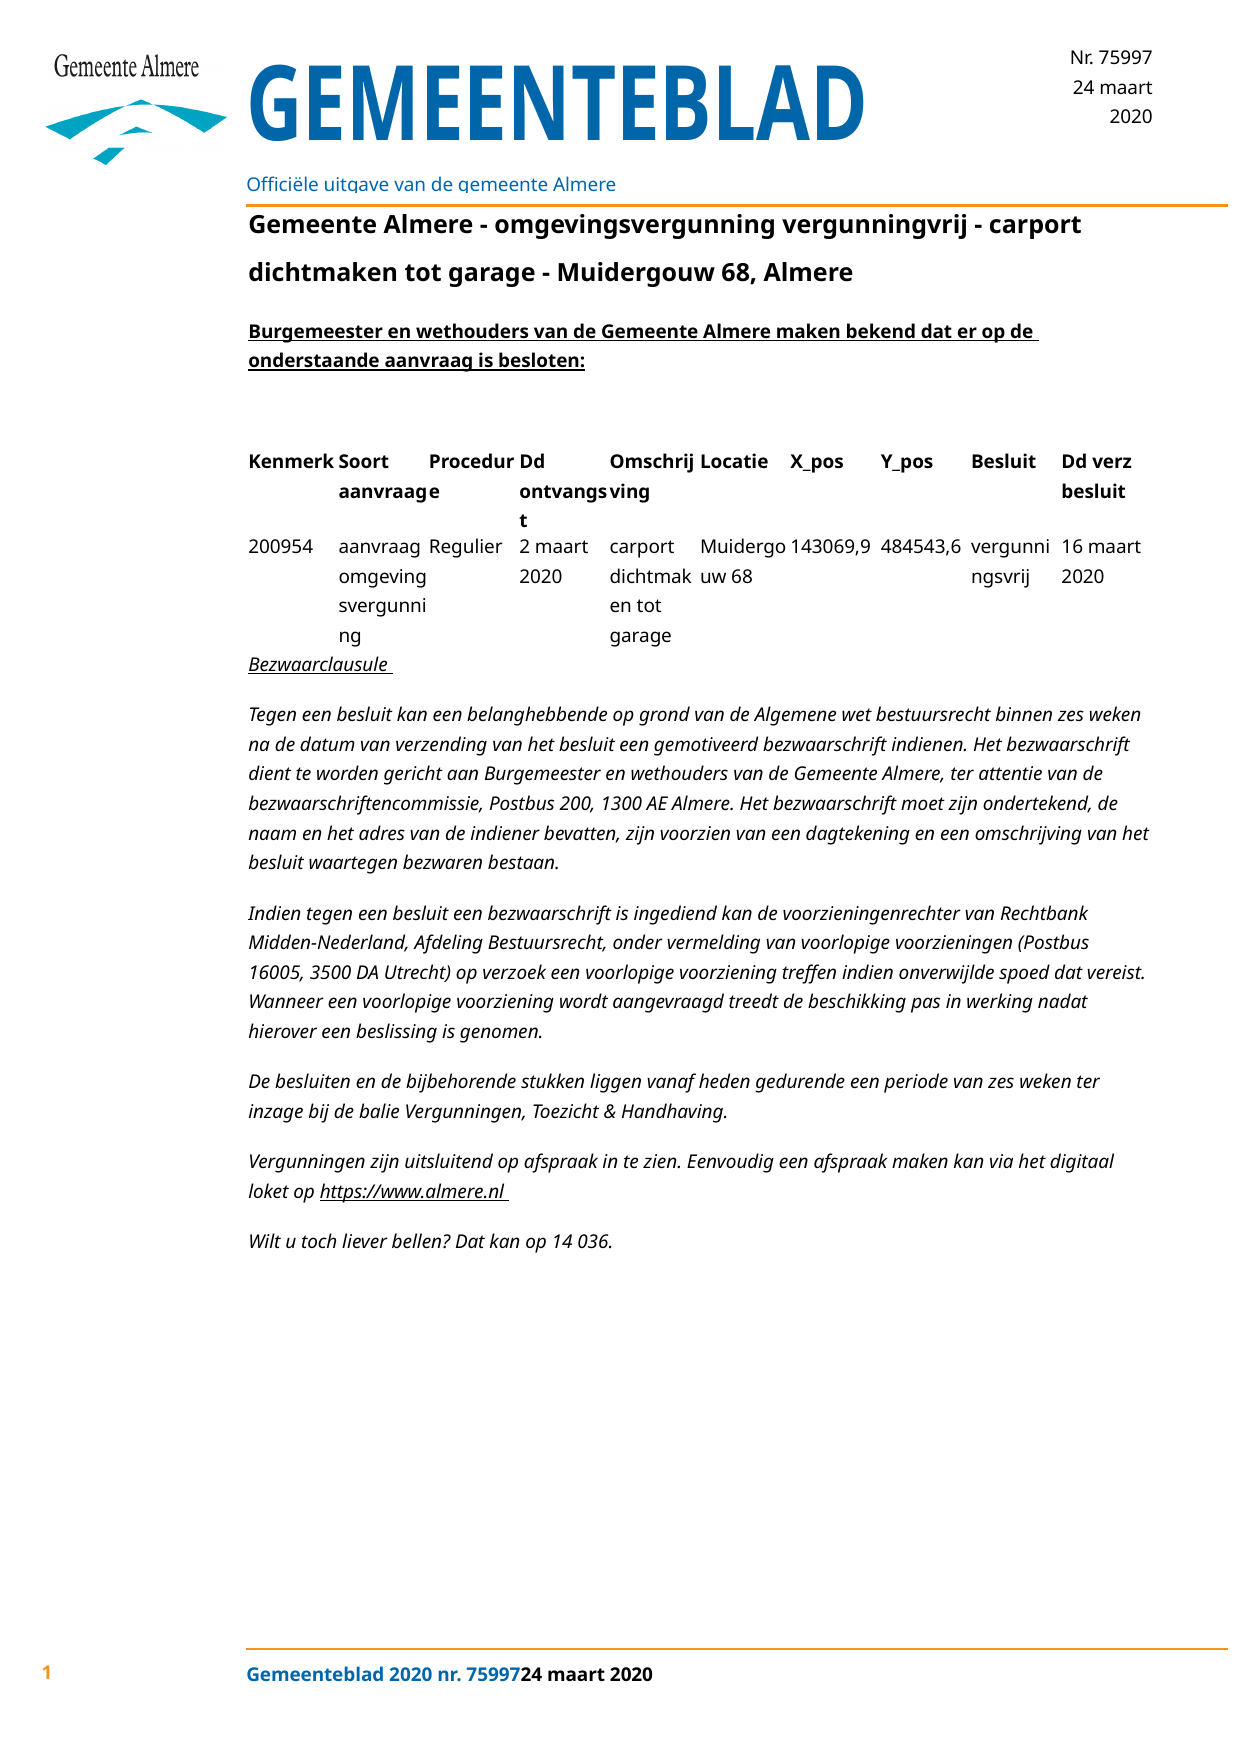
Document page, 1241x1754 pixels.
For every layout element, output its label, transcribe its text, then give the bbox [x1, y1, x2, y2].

text Vergunningen zijn uitsluitend op afspraak in te zien. Eenvoudig een afspraak maken kan via het digitaal loket op https://www.almere.nl [248, 1148, 1152, 1204]
text De besluiten en de bijbehorende stukken liggen vanaf heden gedurende een periode van zes weken ter inzage bij de balie Vergunningen, Toezicht & Handhaving. [248, 1068, 1152, 1124]
text Indien tegen een besluit een bezwaarschrift is ingediend kan de voorzieningenrechter van Rechtbank Midden-Nederland, Afdeling Bestuursrecht, onder vermelding van voorlopige voorzieningen (Postbus 16005, 3500 DA Utrecht) op verzoek een voorlopige voorziening treffen indien onverwijlde spoed dat vereist. Wanneer een voorlopige voorziening wordt aangevraagd treedt de beschikking pas in werking nadat hierover een beslissing is genomen. [248, 900, 1152, 1044]
table_cell Muidergouw 68 [700, 533, 790, 648]
table_header Procedure [429, 449, 519, 533]
table_cell vergunningsvrij [971, 533, 1061, 648]
table_header Besluit [971, 449, 1061, 533]
text Gemeente Almere - omgevingsvergunning vergunningvrij - carport dichtmaken tot garage - Muidergouw 68, Almere [248, 207, 1152, 288]
table_header Soort aanvraag [338, 449, 429, 533]
text Tegen een besluit kan een belanghebbende op grond van de Algemene wet bestuursrecht binnen zes weken na de datum van verzending van het besluit een gemotiveerd bezwaarschrift indienen. Het bezwaarschrift dient te worden gericht aan Burgemeester en wethouders van de Gemeente Almere, ter attentie van de bezwaarschriftencommissie, Postbus 200, 1300 AE Almere. Het bezwaarschrift moet zijn ondertekend, de naam en het adres van de indiener bevatten, zijn voorzien van een dagtekening en een omschrijving van het besluit waartegen bezwaren bestaan. [248, 701, 1152, 875]
table_cell carport dichtmaken tot garage [609, 533, 700, 648]
table_cell 143069,9 [790, 533, 881, 648]
table_header Locatie [700, 449, 790, 533]
picture [41, 47, 231, 172]
table_header Y_pos [881, 449, 971, 533]
table_cell Regulier [429, 533, 519, 648]
table_cell 16 maart 2020 [1061, 533, 1152, 648]
text Burgemeester en wethouders van de Gemeente Almere maken bekend dat er op de onderstaande aanvraag is besloten: [248, 318, 1152, 373]
table_cell 200954 [248, 533, 338, 648]
table_header Omschrijving [609, 449, 700, 533]
table_header Dd ontvangst [519, 449, 609, 533]
table_header X_pos [790, 449, 881, 533]
table_header Dd verz besluit [1061, 449, 1152, 533]
table_cell 2 maart 2020 [519, 533, 609, 648]
table_cell 484543,6 [881, 533, 971, 648]
table_cell aanvraag omgevingsvergunning [338, 533, 429, 648]
table_header Kenmerk [248, 449, 338, 533]
text Bezwaarclausule [248, 651, 1152, 677]
text Wilt u toch liever bellen? Dat kan op 14 036. [248, 1228, 1152, 1254]
